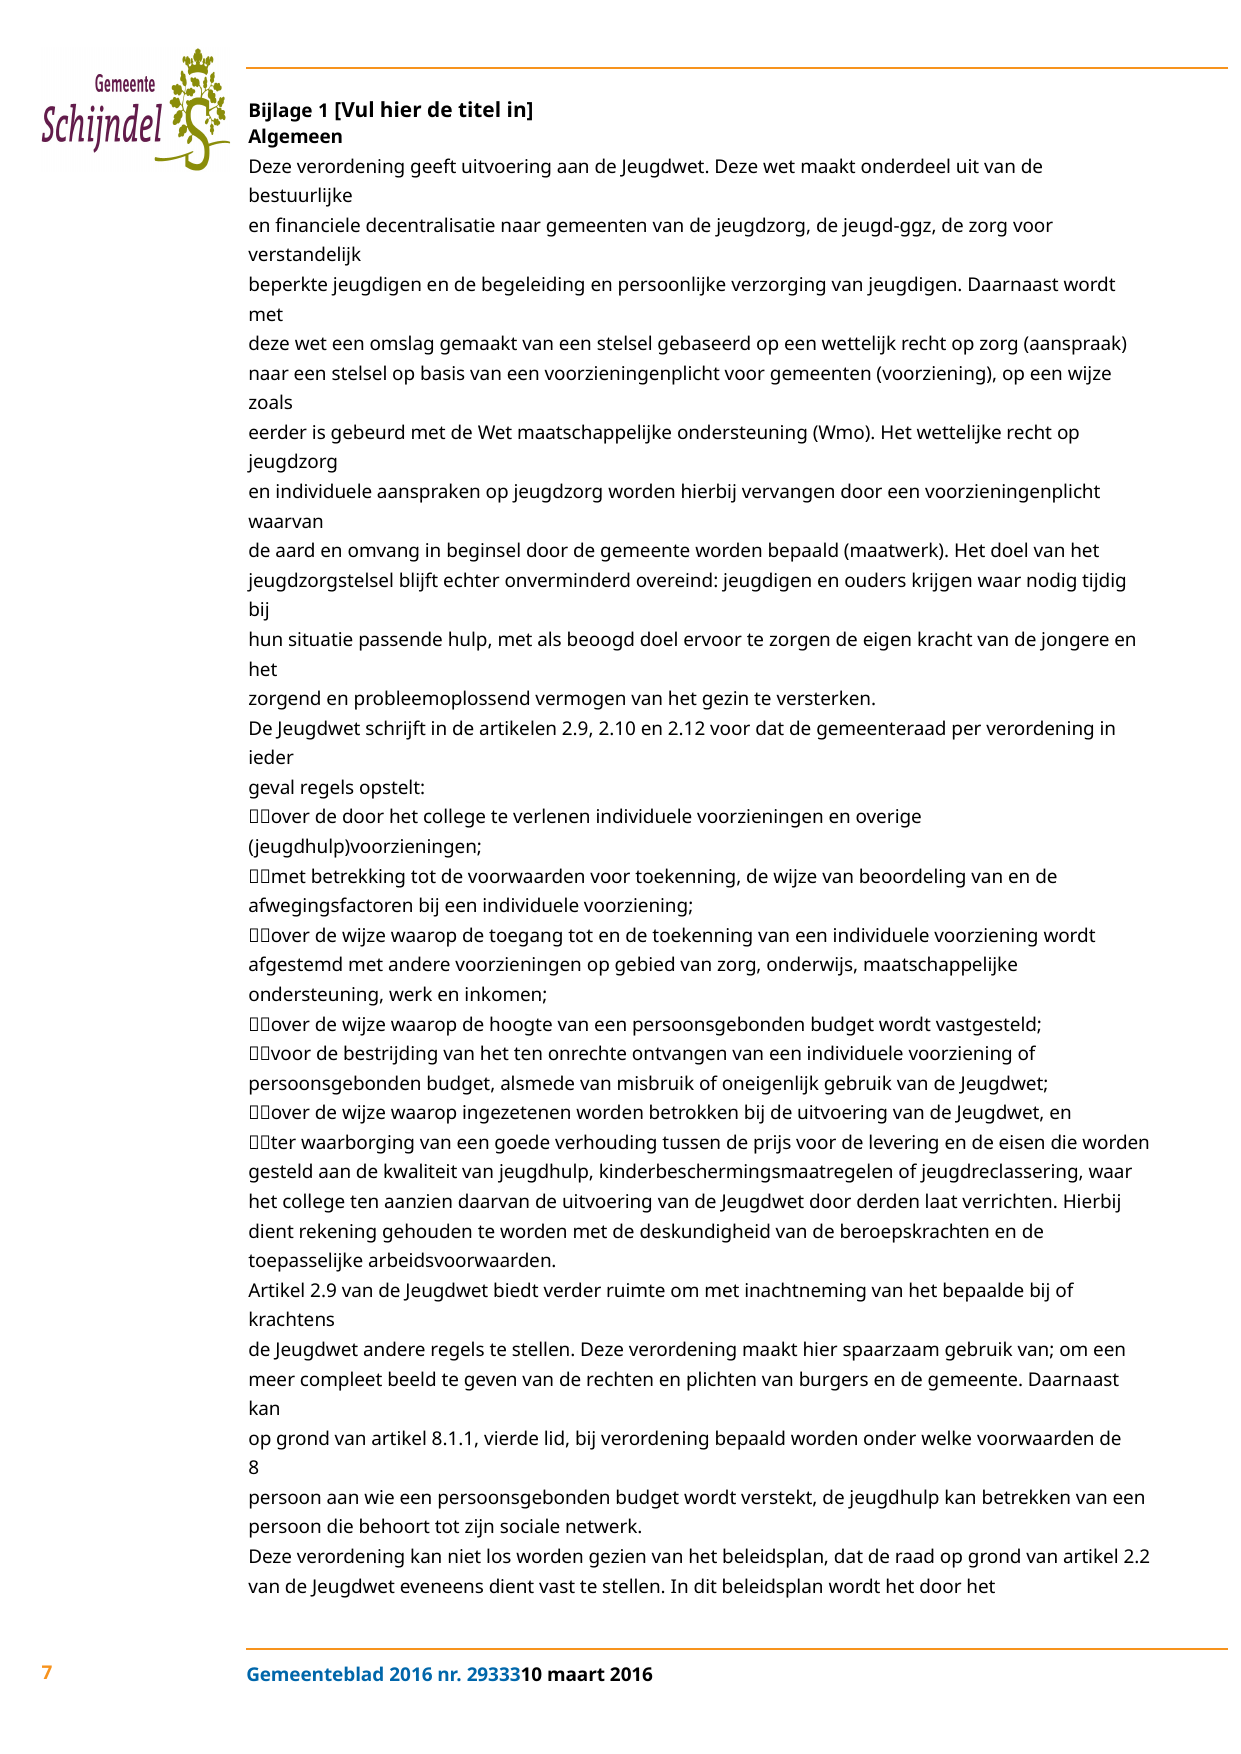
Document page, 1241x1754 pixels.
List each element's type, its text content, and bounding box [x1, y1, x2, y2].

text 8 [248, 1454, 1152, 1480]
picture [41, 47, 231, 172]
text persoon die behoort tot zijn sociale netwerk. [248, 1514, 1152, 1539]
text en financiele decentralisatie naar gemeenten van de jeugdzorg, de jeugd-ggz, de zorg voor verstandelijk [248, 212, 1152, 267]
text gesteld aan de kwaliteit van jeugdhulp, kinderbeschermingsmaatregelen of jeugdreclassering, waar [248, 1159, 1152, 1184]
text ter waarborging van een goede verhouding tussen de prijs voor de levering en de eisen die worden [248, 1129, 1152, 1155]
text De Jeugdwet schrijft in de artikelen 2.9, 2.10 en 2.12 voor dat de gemeenteraad per verordening in ieder [248, 715, 1152, 770]
text hun situatie passende hulp, met als beoogd doel ervoor te zorgen de eigen kracht van de jongere en het [248, 626, 1152, 682]
text op grond van artikel 8.1.1, vierde lid, bij verordening bepaald worden onder welke voorwaarden de [248, 1425, 1152, 1451]
text de aard en omvang in beginsel door de gemeente worden bepaald (maatwerk). Het doel van het [248, 537, 1152, 563]
text de Jeugdwet andere regels te stellen. Deze verordening maakt hier spaarzaam gebruik van; om een [248, 1336, 1152, 1362]
text over de wijze waarop de toegang tot en de toekenning van een individuele voorziening wordt [248, 922, 1152, 948]
text persoon aan wie een persoonsgebonden budget wordt verstekt, de jeugdhulp kan betrekken van een [248, 1484, 1152, 1510]
text persoonsgebonden budget, alsmede van misbruik of oneigenlijk gebruik van de Jeugdwet; [248, 1070, 1152, 1096]
text afwegingsfactoren bij een individuele voorziening; [248, 892, 1152, 918]
text geval regels opstelt: [248, 774, 1152, 800]
text deze wet een omslag gemaakt van een stelsel gebaseerd op een wettelijk recht op zorg (aanspraak) [248, 330, 1152, 356]
text voor de bestrijding van het ten onrechte ontvangen van een individuele voorziening of [248, 1040, 1152, 1066]
text en individuele aanspraken op jeugdzorg worden hierbij vervangen door een voorzieningenplicht waarvan [248, 478, 1152, 534]
text eerder is gebeurd met de Wet maatschappelijke ondersteuning (Wmo). Het wettelijke recht op jeugdzorg [248, 419, 1152, 474]
text zorgend en probleemoplossend vermogen van het gezin te versterken. [248, 685, 1152, 711]
text Deze verordening kan niet los worden gezien van het beleidsplan, dat de raad op grond van artikel 2.2 [248, 1543, 1152, 1569]
text over de door het college te verlenen individuele voorzieningen en overige (jeugdhulp)voorzieningen; [248, 804, 1152, 859]
text van de Jeugdwet eveneens dient vast te stellen. In dit beleidsplan wordt het door het [248, 1573, 1152, 1599]
text afgestemd met andere voorzieningen op gebied van zorg, onderwijs, maatschappelijke [248, 952, 1152, 977]
text Algemeen [248, 123, 1152, 149]
text Bijlage 1 [Vul hier de titel in] [248, 95, 1152, 123]
text Artikel 2.9 van de Jeugdwet biedt verder ruimte om met inachtneming van het bepaalde bij of krachtens [248, 1277, 1152, 1332]
text met betrekking tot de voorwaarden voor toekenning, de wijze van beoordeling van en de [248, 863, 1152, 889]
text dient rekening gehouden te worden met de deskundigheid van de beroepskrachten en de [248, 1218, 1152, 1244]
text beperkte jeugdigen en de begeleiding en persoonlijke verzorging van jeugdigen. Daarnaast wordt met [248, 271, 1152, 327]
text toepasselijke arbeidsvoorwaarden. [248, 1247, 1152, 1273]
text het college ten aanzien daarvan de uitvoering van de Jeugdwet door derden laat verrichten. Hierbij [248, 1188, 1152, 1214]
text ondersteuning, werk en inkomen; [248, 981, 1152, 1007]
text meer compleet beeld te geven van de rechten en plichten van burgers en de gemeente. Daarnaast kan [248, 1366, 1152, 1421]
text jeugdzorgstelsel blijft echter onverminderd overeind: jeugdigen en ouders krijgen waar nodig tijdig bij [248, 567, 1152, 622]
text Deze verordening geeft uitvoering aan de Jeugdwet. Deze wet maakt onderdeel uit van de bestuurlijke [248, 153, 1152, 208]
text over de wijze waarop de hoogte van een persoonsgebonden budget wordt vastgesteld; [248, 1011, 1152, 1037]
text naar een stelsel op basis van een voorzieningenplicht voor gemeenten (voorziening), op een wijze zoals [248, 360, 1152, 415]
text over de wijze waarop ingezetenen worden betrokken bij de uitvoering van de Jeugdwet, en [248, 1099, 1152, 1125]
